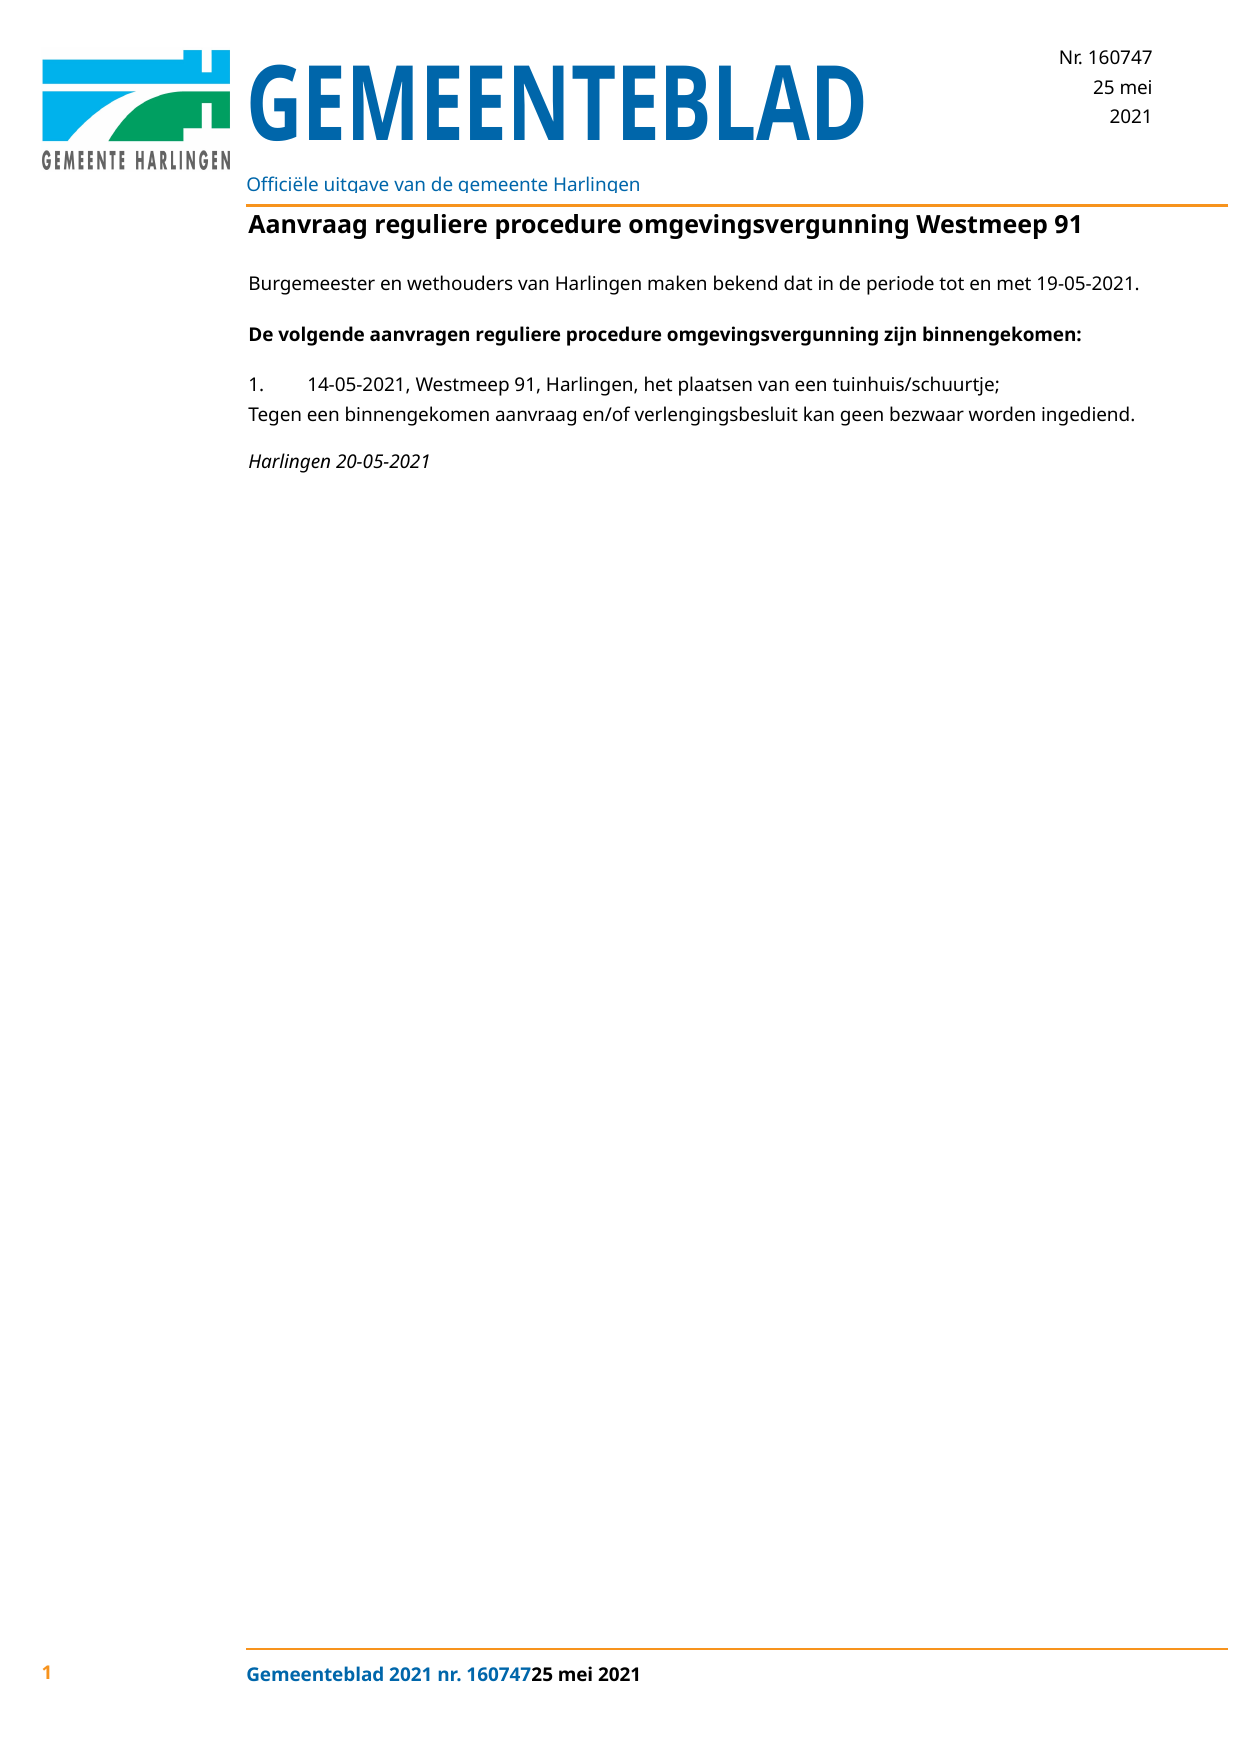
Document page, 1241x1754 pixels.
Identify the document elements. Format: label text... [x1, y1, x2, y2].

text Tegen een binnengekomen aanvraag en/of verlengingsbesluit kan geen bezwaar worden ingediend. [248, 401, 1152, 426]
list 14-05-2021, Westmeep 91, Harlingen, het plaatsen van een tuinhuis/schuurtje; [248, 371, 1152, 397]
text De volgende aanvragen reguliere procedure omgevingsvergunning zijn binnengekomen: [248, 321, 1152, 346]
text Aanvraag reguliere procedure omgevingsvergunning Westmeep 91 [248, 207, 1152, 241]
picture [41, 47, 231, 172]
text Harlingen 20-05-2021 [248, 448, 1152, 474]
text Burgemeester en wethouders van Harlingen maken bekend dat in de periode tot en met 19-05-2021. [248, 270, 1152, 296]
